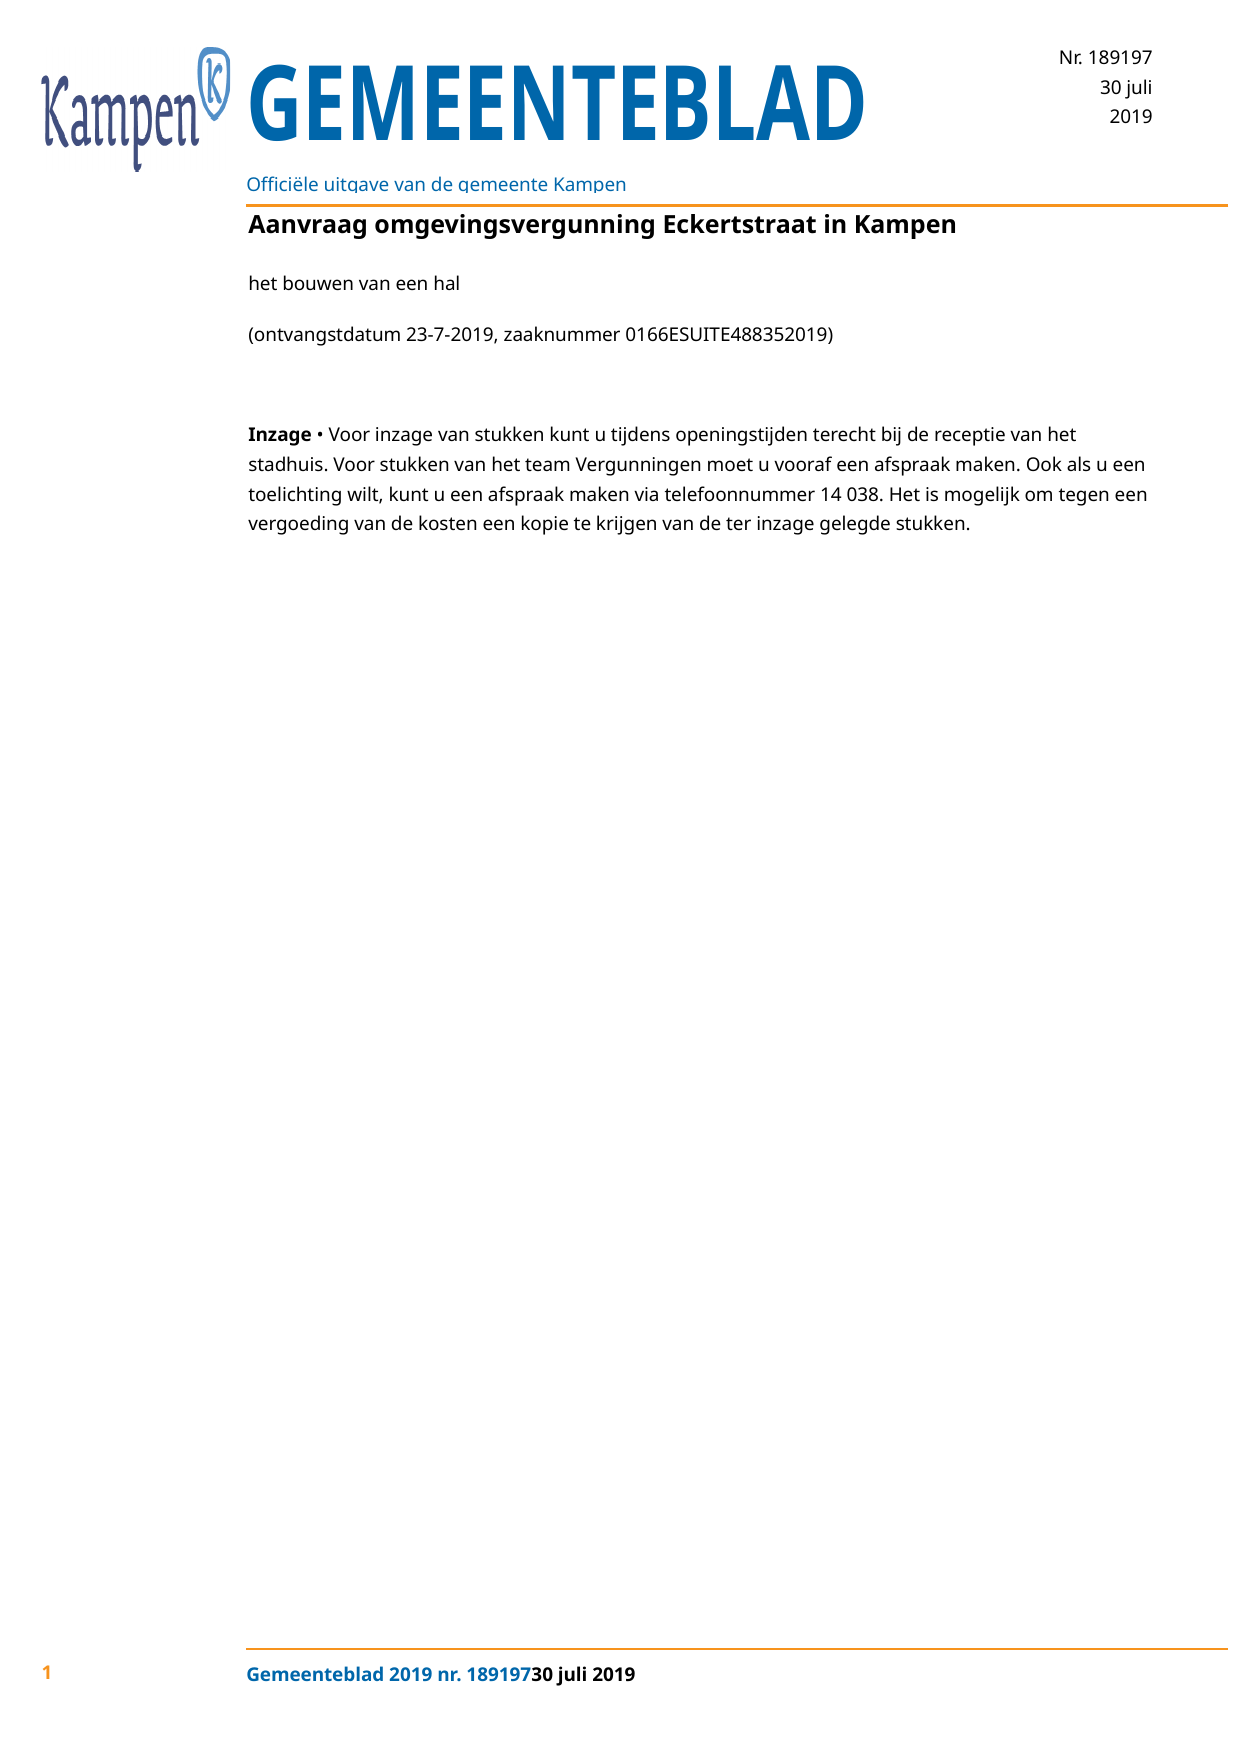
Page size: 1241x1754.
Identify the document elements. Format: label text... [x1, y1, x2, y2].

text Inzage • Voor inzage van stukken kunt u tijdens openingstijden terecht bij de receptie van het stadhuis. Voor stukken van het team Vergunningen moet u vooraf een afspraak maken. Ook als u een toelichting wilt, kunt u een afspraak maken via telefoonnummer 14 038. Het is mogelijk om tegen een vergoeding van de kosten een kopie te krijgen van de ter inzage gelegde stukken. [248, 422, 1152, 536]
text (ontvangstdatum 23-7-2019, zaaknummer 0166ESUITE488352019) [248, 321, 1152, 346]
text Aanvraag omgevingsvergunning Eckertstraat in Kampen [248, 207, 1152, 241]
picture [41, 47, 231, 172]
text het bouwen van een hal [248, 270, 1152, 296]
